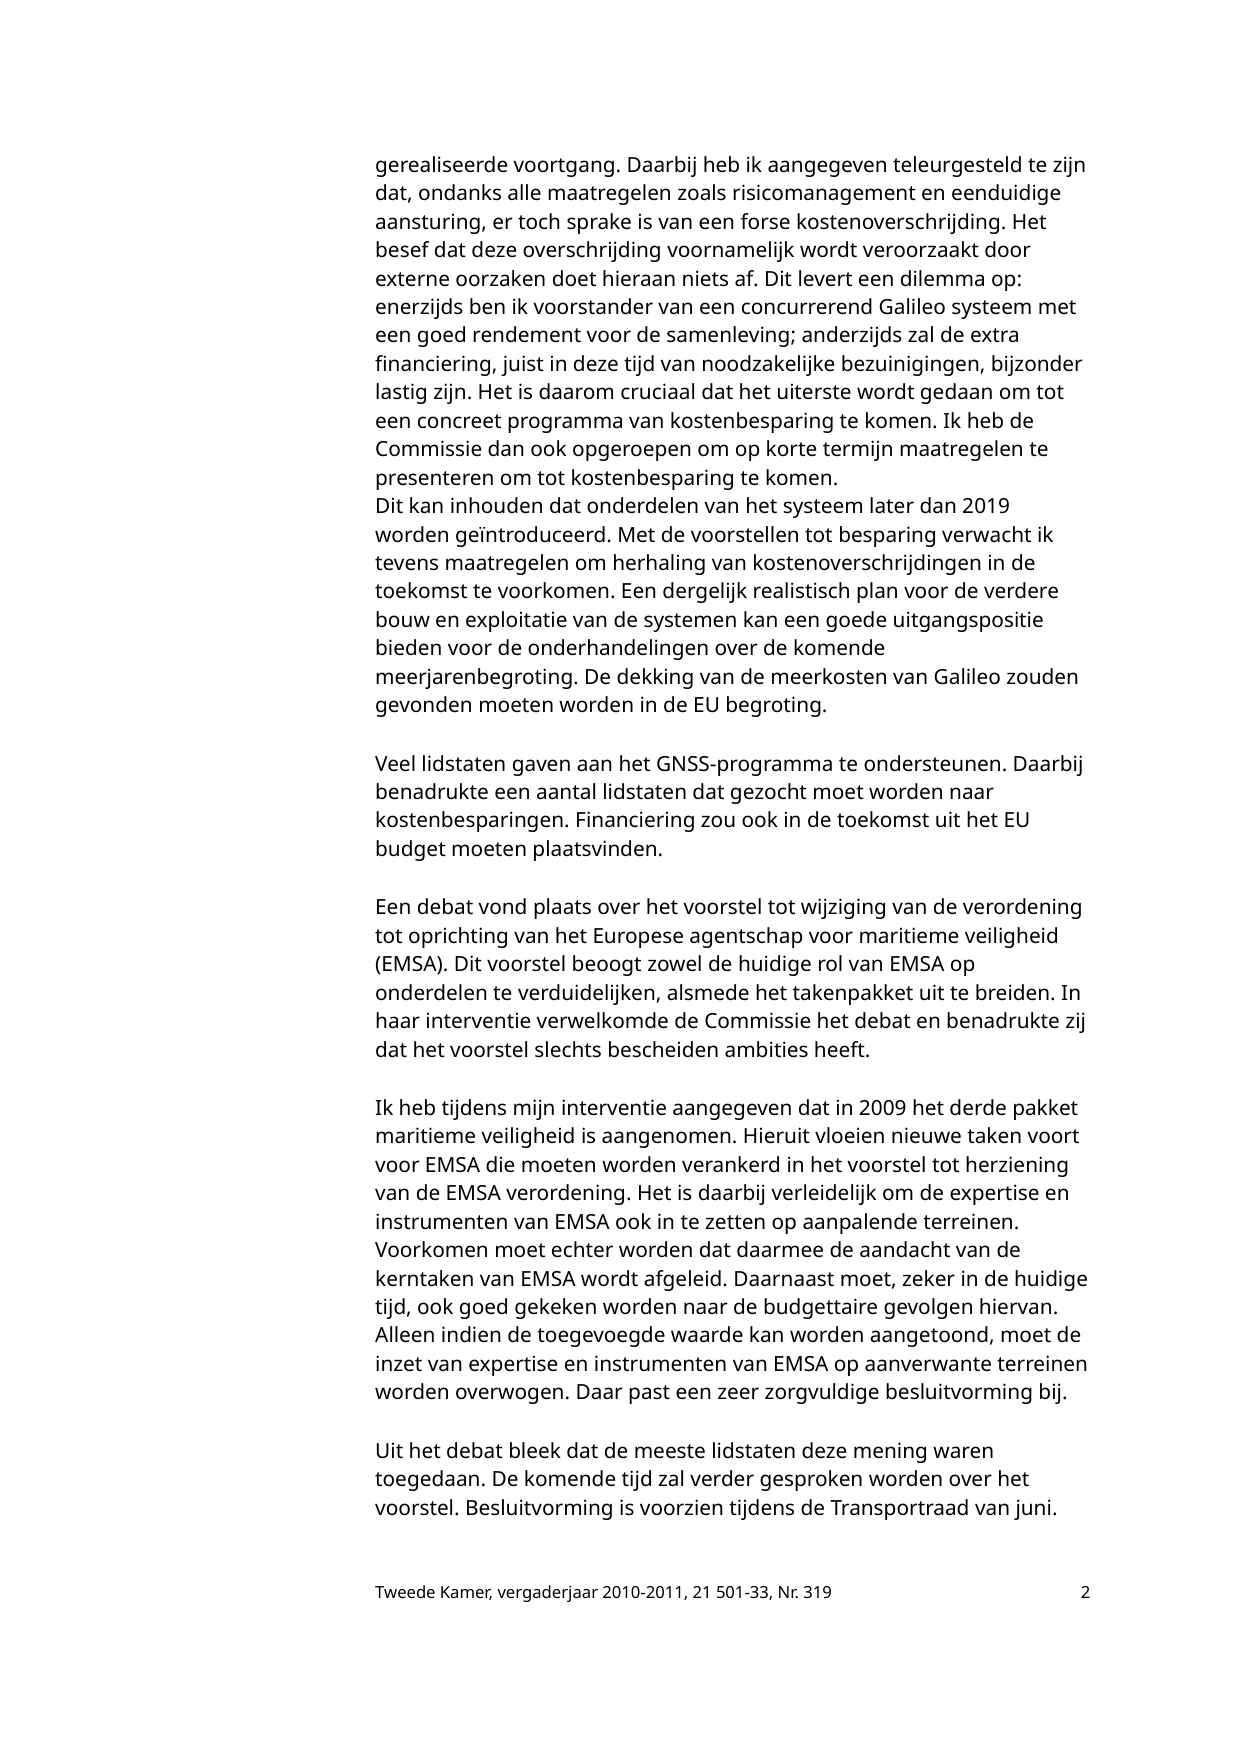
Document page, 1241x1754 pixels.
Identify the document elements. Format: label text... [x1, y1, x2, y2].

text Veel lidstaten gaven aan het GNSS-programma te ondersteunen. Daarbij benadrukte een aantal lidstaten dat gezocht moet worden naar kostenbesparingen. Financiering zou ook in de toekomst uit het EU budget moeten plaatsvinden. [375, 749, 1090, 862]
text Dit kan inhouden dat onderdelen van het systeem later dan 2019 worden geïntroduceerd. Met de voorstellen tot besparing verwacht ik tevens maatregelen om herhaling van kostenoverschrijdingen in de toekomst te voorkomen. Een dergelijk realistisch plan voor de verdere bouw en exploitatie van de systemen kan een goede uitgangspositie bieden voor de onderhandelingen over de komende meerjarenbegroting. De dekking van de meerkosten van Galileo zouden gevonden moeten worden in de EU begroting. [375, 491, 1090, 719]
text Ik heb tijdens mijn interventie aangegeven dat in 2009 het derde pakket maritieme veiligheid is aangenomen. Hieruit vloeien nieuwe taken voort voor EMSA die moeten worden verankerd in het voorstel tot herziening van de EMSA verordening. Het is daarbij verleidelijk om de expertise en instrumenten van EMSA ook in te zetten op aanpalende terreinen. Voorkomen moet echter worden dat daarmee de aandacht van de kerntaken van EMSA wordt afgeleid. Daarnaast moet, zeker in de huidige tijd, ook goed gekeken worden naar de budgettaire gevolgen hiervan. Alleen indien de toegevoegde waarde kan worden aangetoond, moet de inzet van expertise en instrumenten van EMSA op aanverwante terreinen worden overwogen. Daar past een zeer zorgvuldige besluitvorming bij. [375, 1093, 1090, 1406]
text Een debat vond plaats over het voorstel tot wijziging van de verordening tot oprichting van het Europese agentschap voor maritieme veiligheid (EMSA). Dit voorstel beoogt zowel de huidige rol van EMSA op onderdelen te verduidelijken, alsmede het takenpakket uit te breiden. In haar interventie verwelkomde de Commissie het debat en benadrukte zij dat het voorstel slechts bescheiden ambities heeft. [375, 892, 1090, 1063]
text Uit het debat bleek dat de meeste lidstaten deze mening waren toegedaan. De komende tijd zal verder gesproken worden over het voorstel. Besluitvorming is voorzien tijdens de Transportraad van juni. [375, 1436, 1090, 1521]
text gerealiseerde voortgang. Daarbij heb ik aangegeven teleurgesteld te zijn dat, ondanks alle maatregelen zoals risicomanagement en eenduidige aansturing, er toch sprake is van een forse kostenoverschrijding. Het besef dat deze overschrijding voornamelijk wordt veroorzaakt door externe oorzaken doet hieraan niets af. Dit levert een dilemma op: enerzijds ben ik voorstander van een concurrerend Galileo systeem met een goed rendement voor de samenleving; anderzijds zal de extra financiering, juist in deze tijd van noodzakelijke bezuinigingen, bijzonder lastig zijn. Het is daarom cruciaal dat het uiterste wordt gedaan om tot een concreet programma van kostenbesparing te komen. Ik heb de Commissie dan ook opgeroepen om op korte termijn maatregelen te presenteren om tot kostenbesparing te komen. [375, 150, 1090, 491]
